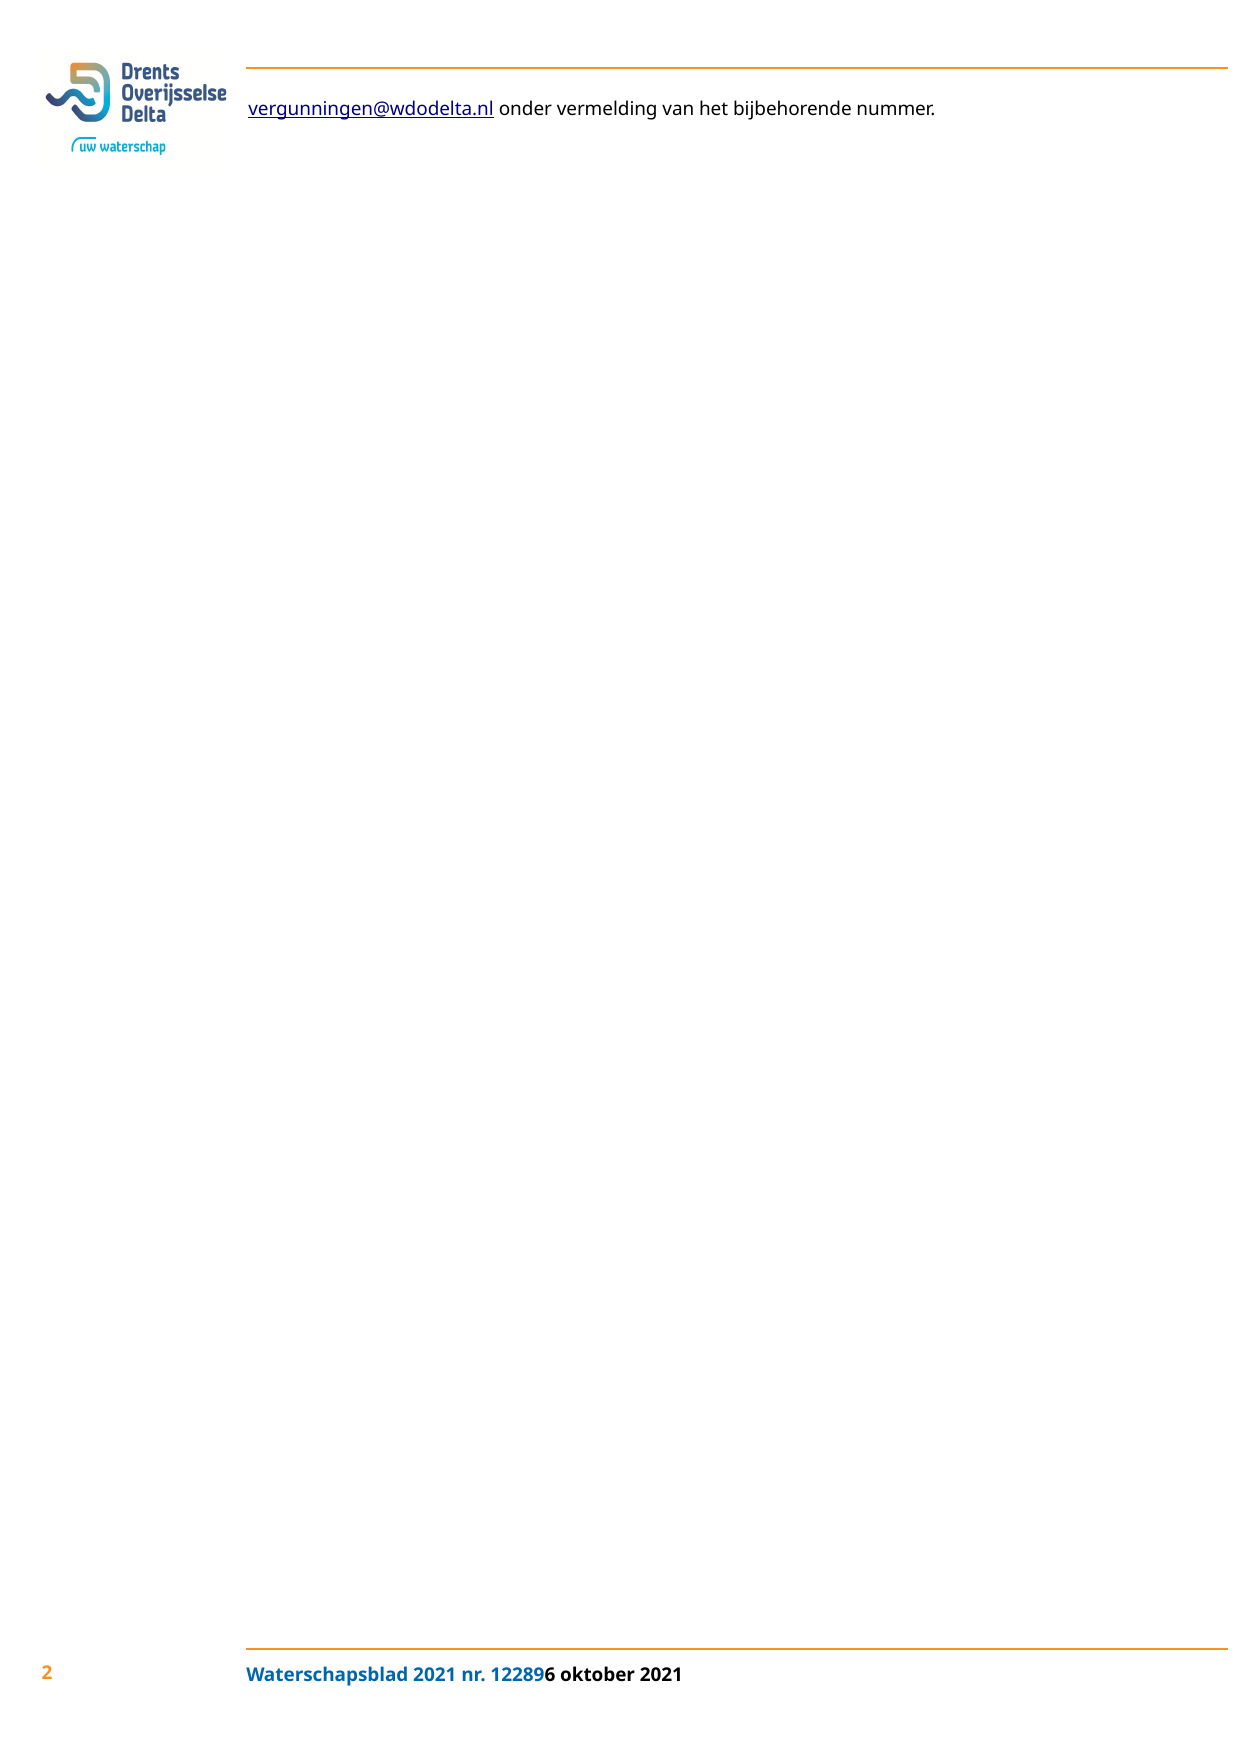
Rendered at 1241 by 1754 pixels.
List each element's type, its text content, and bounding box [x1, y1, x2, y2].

text vergunningen@wdodelta.nl onder vermelding van het bijbehorende nummer. [248, 95, 1152, 121]
picture [41, 47, 231, 172]
